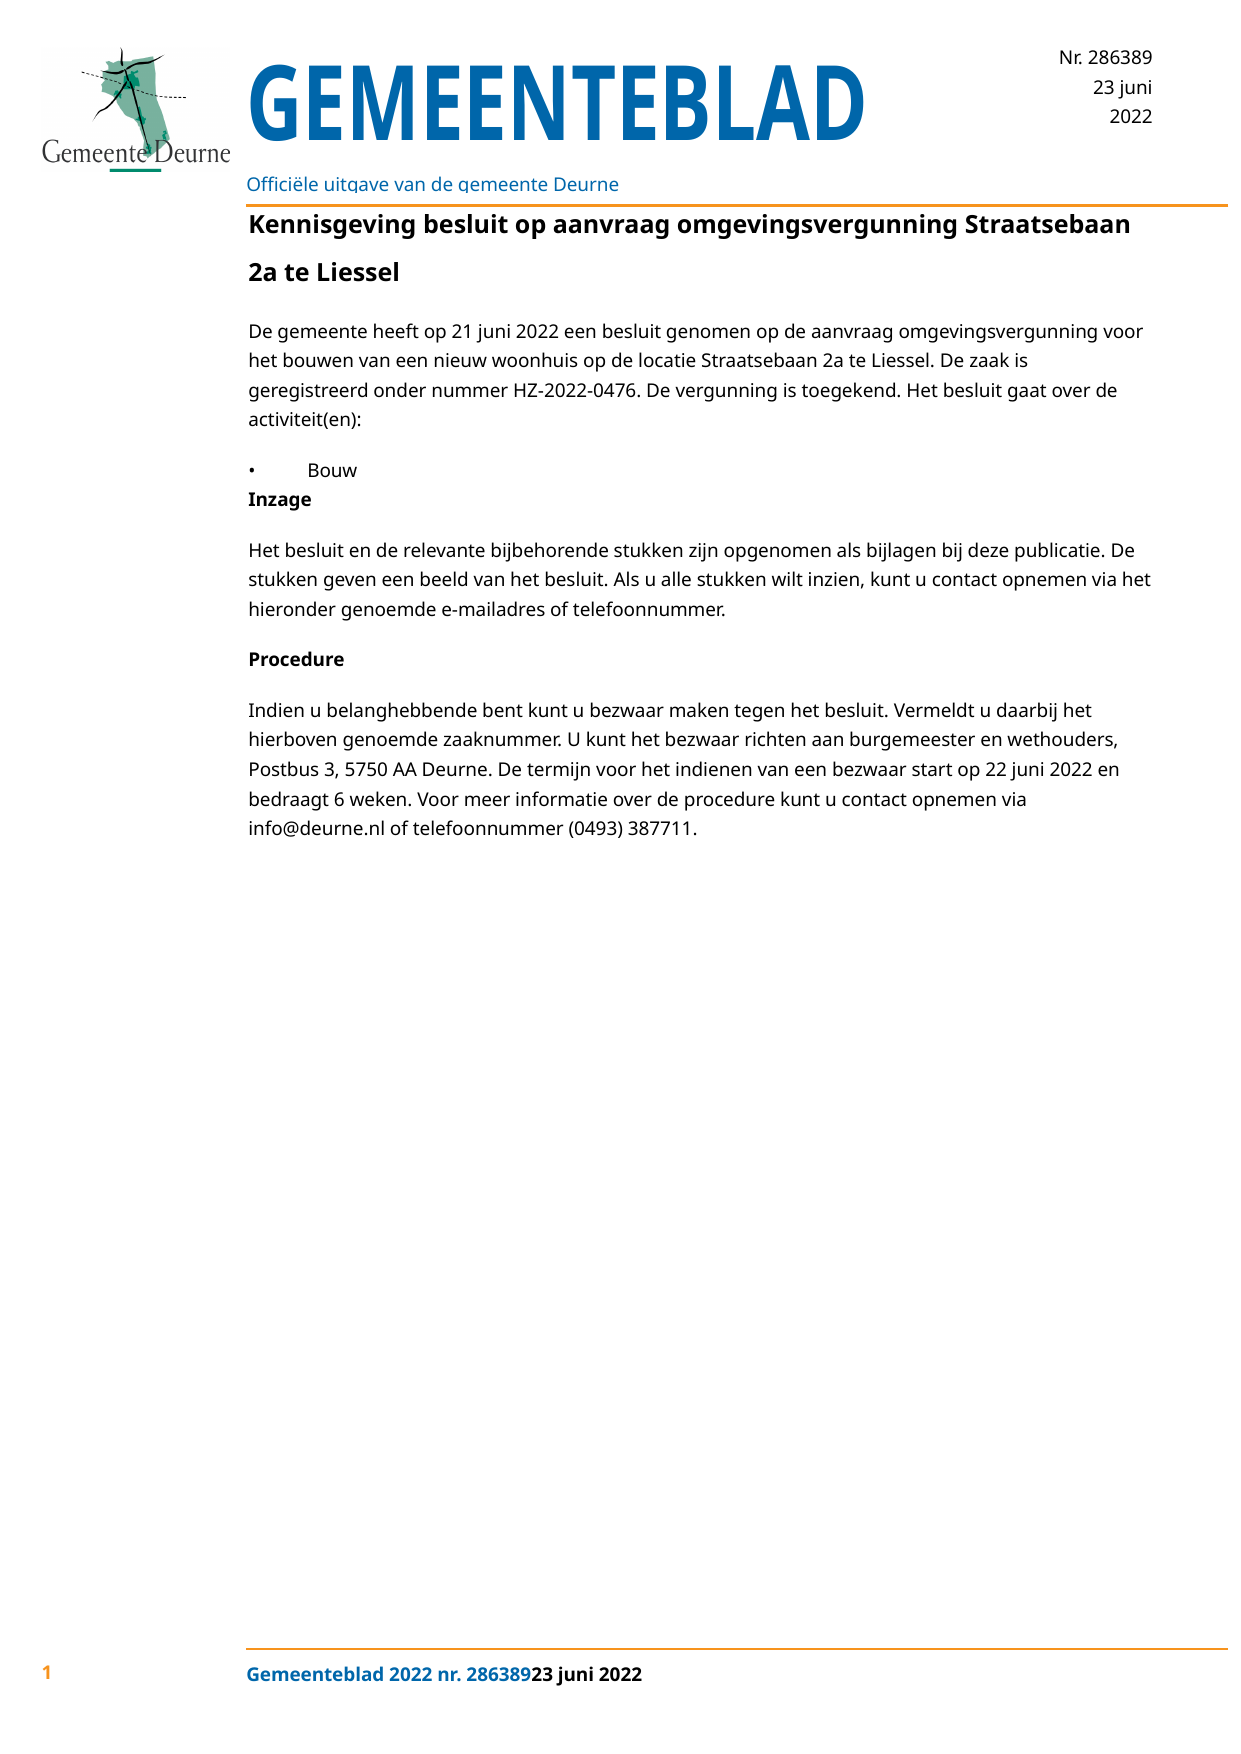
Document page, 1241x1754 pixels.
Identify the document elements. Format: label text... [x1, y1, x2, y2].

text De gemeente heeft op 21 juni 2022 een besluit genomen op de aanvraag omgevingsvergunning voor het bouwen van een nieuw woonhuis op de locatie Straatsebaan 2a te Liessel. De zaak is geregistreerd onder nummer HZ-2022-0476. De vergunning is toegekend. Het besluit gaat over de activiteit(en): [248, 318, 1152, 432]
text Inzage [248, 487, 1152, 512]
text Het besluit en de relevante bijbehorende stukken zijn opgenomen als bijlagen bij deze publicatie. De stukken geven een beeld van het besluit. Als u alle stukken wilt inzien, kunt u contact opnemen via het hieronder genoemde e-mailadres of telefoonnummer. [248, 537, 1152, 622]
text Indien u belanghebbende bent kunt u bezwaar maken tegen het besluit. Vermeldt u daarbij het hierboven genoemde zaaknummer. U kunt het bezwaar richten aan burgemeester en wethouders, Postbus 3, 5750 AA Deurne. De termijn voor het indienen van een bezwaar start op 22 juni 2022 en bedraagt 6 weken. Voor meer informatie over de procedure kunt u contact opnemen via info@deurne.nl of telefoonnummer (0493) 387711. [248, 697, 1152, 841]
text Kennisgeving besluit op aanvraag omgevingsvergunning Straatsebaan 2a te Liessel [248, 207, 1152, 288]
picture [41, 47, 231, 172]
text Procedure [248, 647, 1152, 672]
list Bouw [248, 457, 1152, 483]
